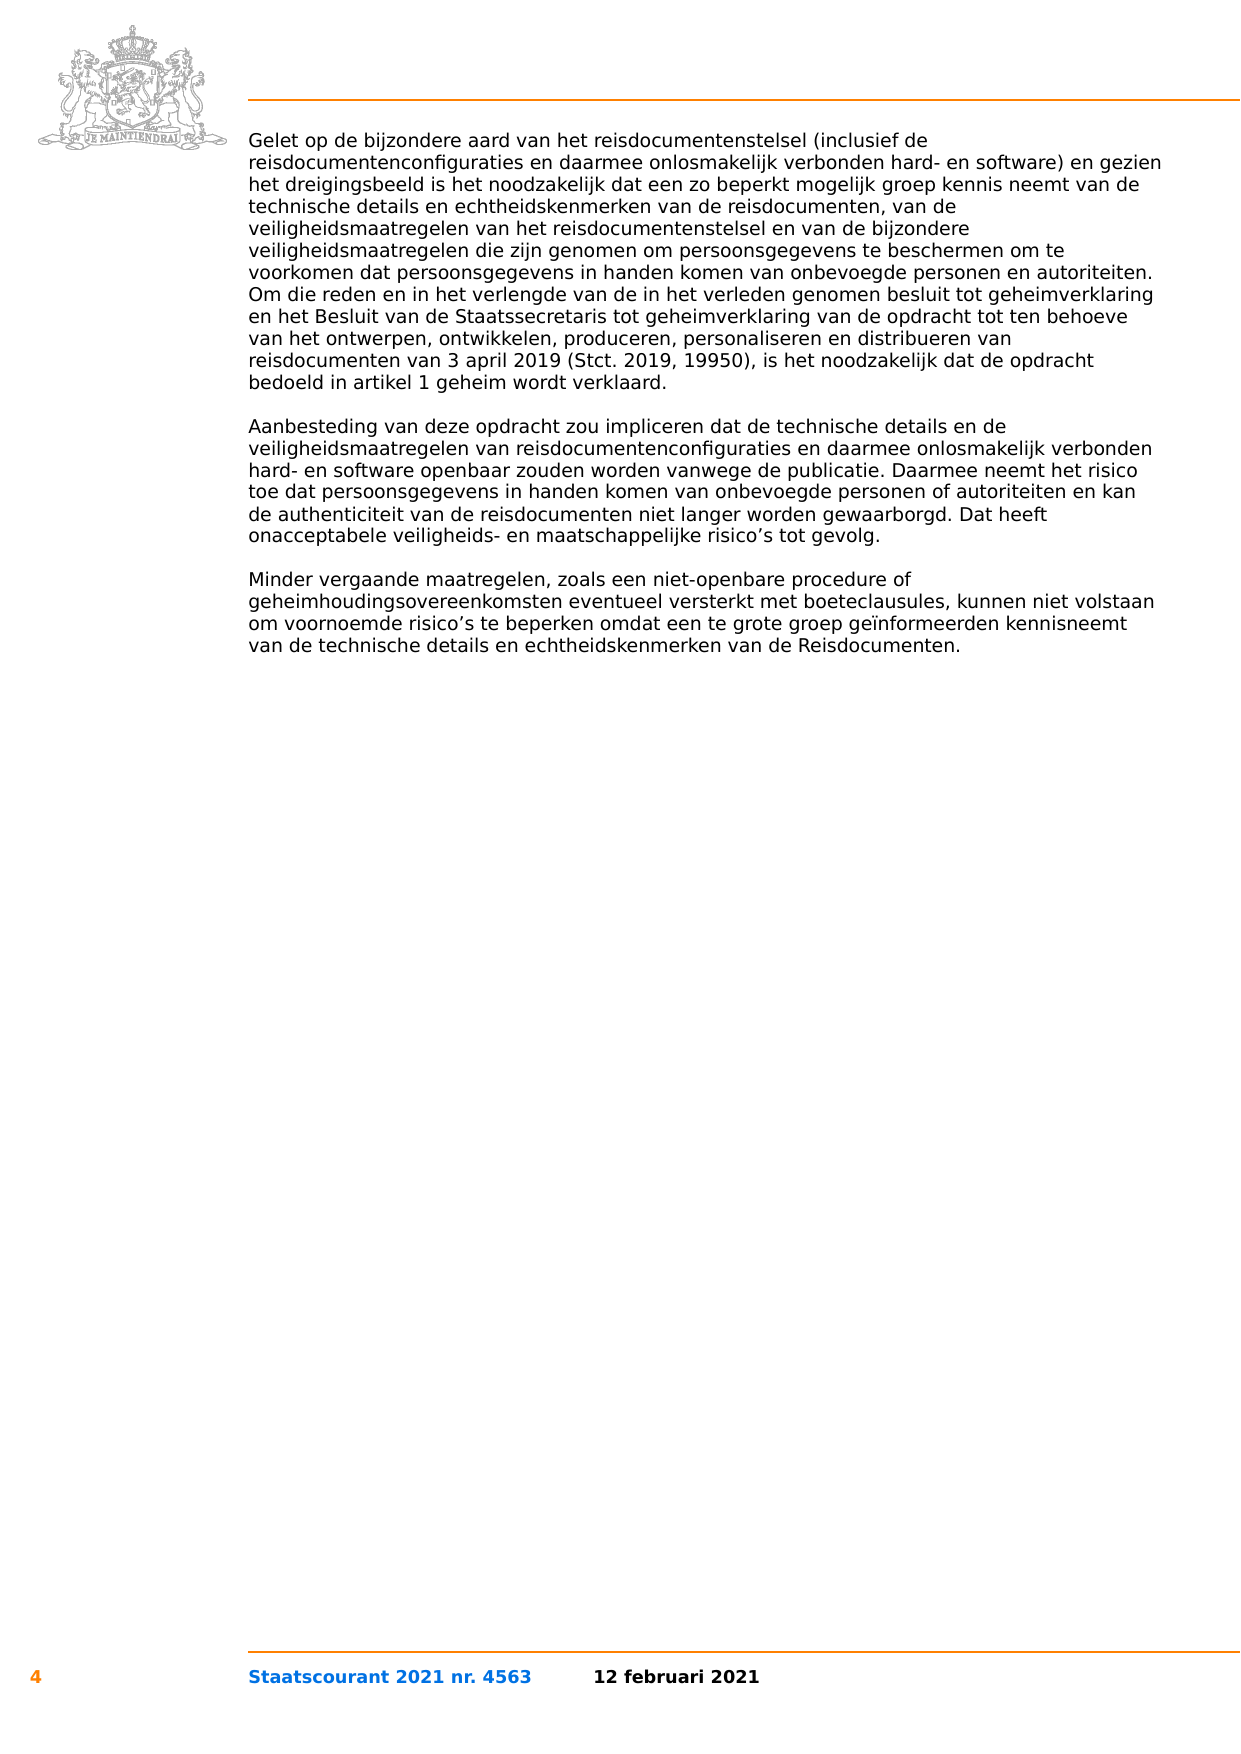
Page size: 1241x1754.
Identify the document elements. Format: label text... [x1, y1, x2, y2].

picture [38, 25, 227, 150]
text Minder vergaande maatregelen, zoals een niet-openbare procedure of geheimhoudingsovereenkomsten eventueel versterkt met boeteclausules, kunnen niet volstaan om voornoemde risico’s te beperken omdat een te grote groep geïnformeerden kennisneemt van de technische details en echtheidskenmerken van de Reisdocumenten. [248, 569, 1163, 657]
text Aanbesteding van deze opdracht zou impliceren dat de technische details en de veiligheidsmaatregelen van reisdocumentenconfiguraties en daarmee onlosmakelijk verbonden hard- en software openbaar zouden worden vanwege de publicatie. Daarmee neemt het risico toe dat persoonsgegevens in handen komen van onbevoegde personen of autoriteiten en kan de authenticiteit van de reisdocumenten niet langer worden gewaarborgd. Dat heeft onacceptabele veiligheids- en maatschappelijke risico’s tot gevolg. [248, 416, 1163, 547]
text Gelet op de bijzondere aard van het reisdocumentenstelsel (inclusief de reisdocumentenconfiguraties en daarmee onlosmakelijk verbonden hard- en software) en gezien het dreigingsbeeld is het noodzakelijk dat een zo beperkt mogelijk groep kennis neemt van de technische details en echtheidskenmerken van de reisdocumenten, van de veiligheidsmaatregelen van het reisdocumentenstelsel en van de bijzondere veiligheidsmaatregelen die zijn genomen om persoonsgegevens te beschermen om te voorkomen dat persoonsgegevens in handen komen van onbevoegde personen en autoriteiten. Om die reden en in het verlengde van de in het verleden genomen besluit tot geheimverklaring en het Besluit van de Staatssecretaris tot geheimverklaring van de opdracht tot ten behoeve van het ontwerpen, ontwikkelen, produceren, personaliseren en distribueren van reisdocumenten van 3 april 2019 (Stct. 2019, 19950), is het noodzakelijk dat de opdracht bedoeld in artikel 1 geheim wordt verklaard. [248, 130, 1163, 394]
